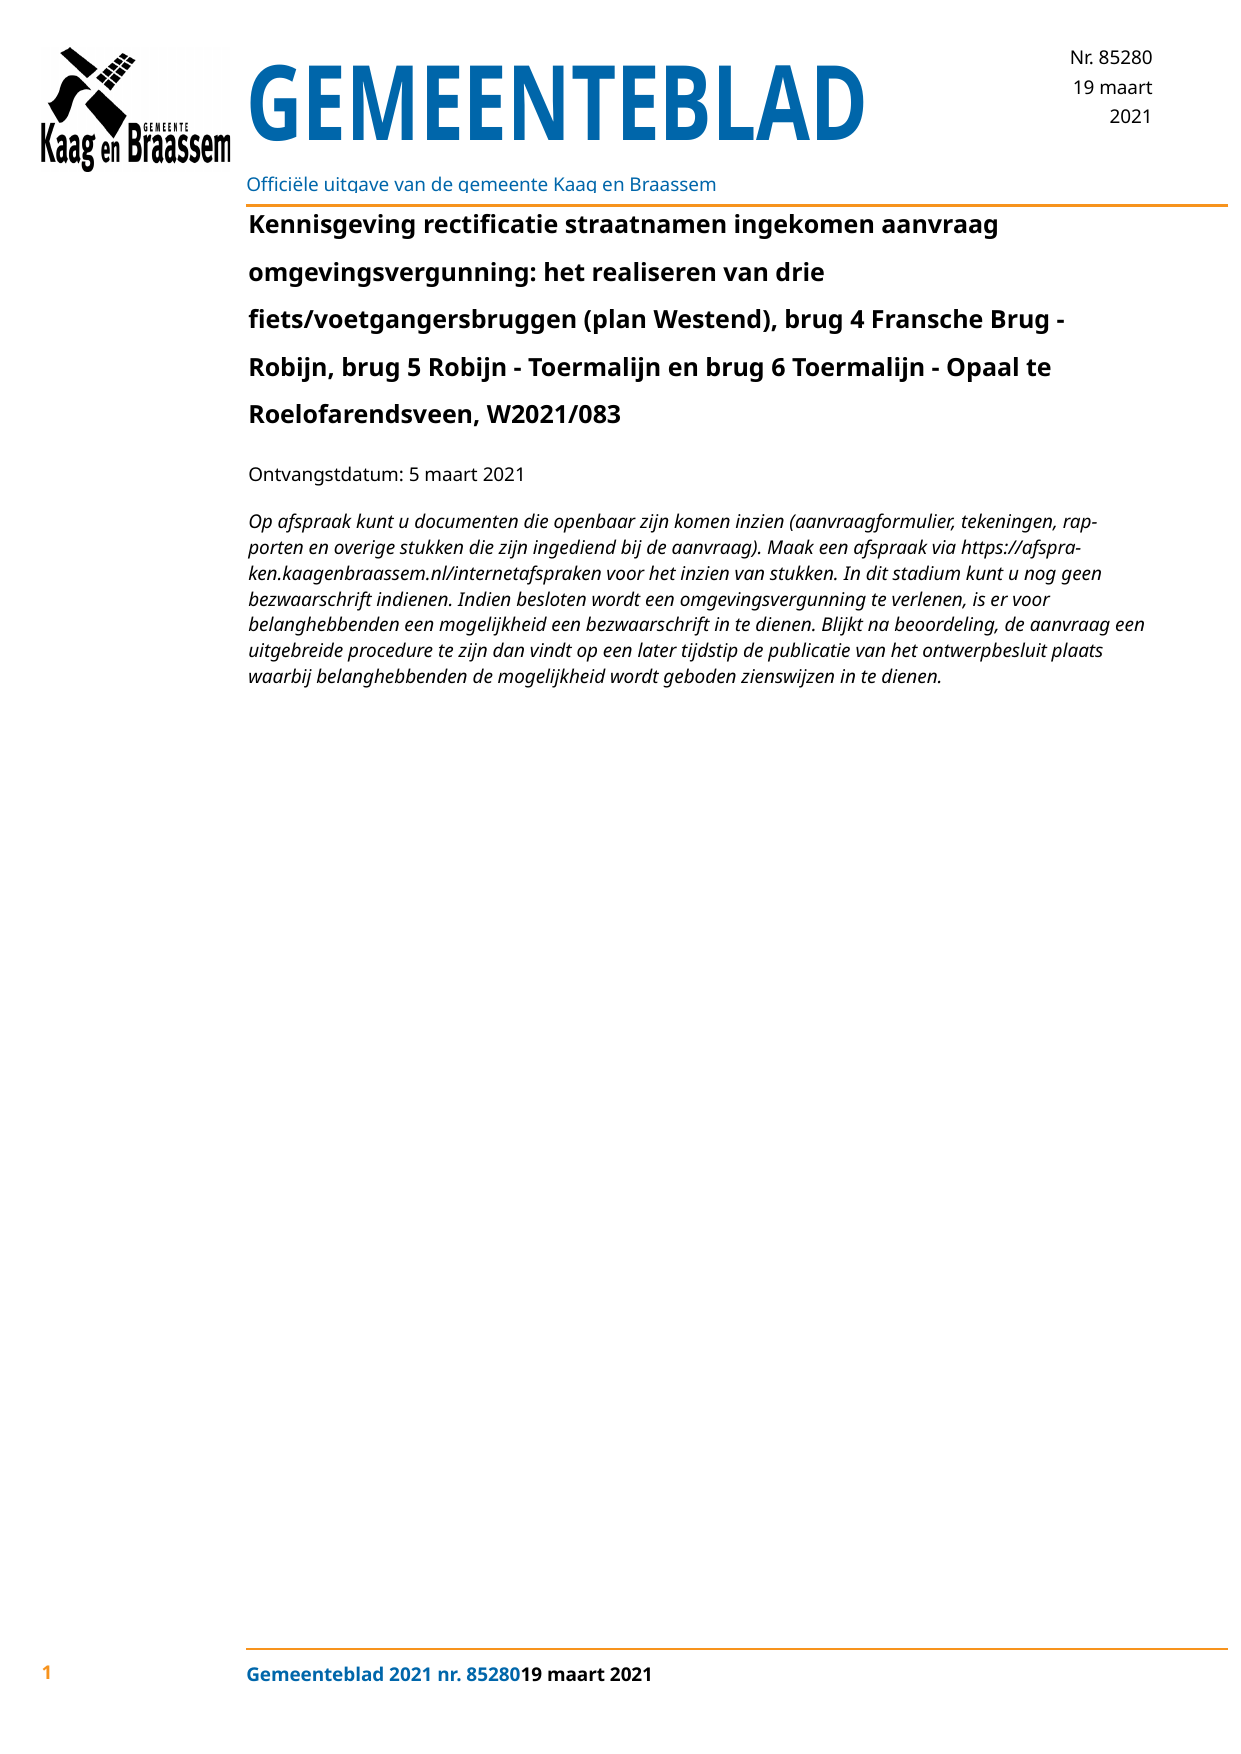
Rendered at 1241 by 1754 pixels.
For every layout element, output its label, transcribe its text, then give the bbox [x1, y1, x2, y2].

text Kennisgeving rectificatie straatnamen ingekomen aanvraag omgevingsvergunning: het realiseren van drie fiets/voetgangersbruggen (plan Westend), brug 4 Fransche Brug - Robijn, brug 5 Robijn - Toermalijn en brug 6 Toermalijn - Opaal te Roelofarendsveen, W2021/083 [248, 207, 1152, 431]
picture [41, 47, 231, 172]
text Ontvangstdatum: 5 maart 2021 [248, 461, 1152, 486]
text Op afspraak kunt u documenten die openbaar zijn komen inzien (aanvraagformulier, tekeningen, rap- porten en overige stukken die zijn ingediend bij de aanvraag). Maak een afspraak via https://afspra- ken.kaagenbraassem.nl/internetafspraken voor het inzien van stukken. In dit stadium kunt u nog geen bezwaarschrift indienen. Indien besloten wordt een omgevingsvergunning te verlenen, is er voor belanghebbenden een mogelijkheid een bezwaarschrift in te dienen. Blijkt na beoordeling, de aanvraag een uitgebreide procedure te zijn dan vindt op een later tijdstip de publicatie van het ontwerpbesluit plaats waarbij belanghebbenden de mogelijkheid wordt geboden zienswijzen in te dienen. [248, 508, 1152, 689]
